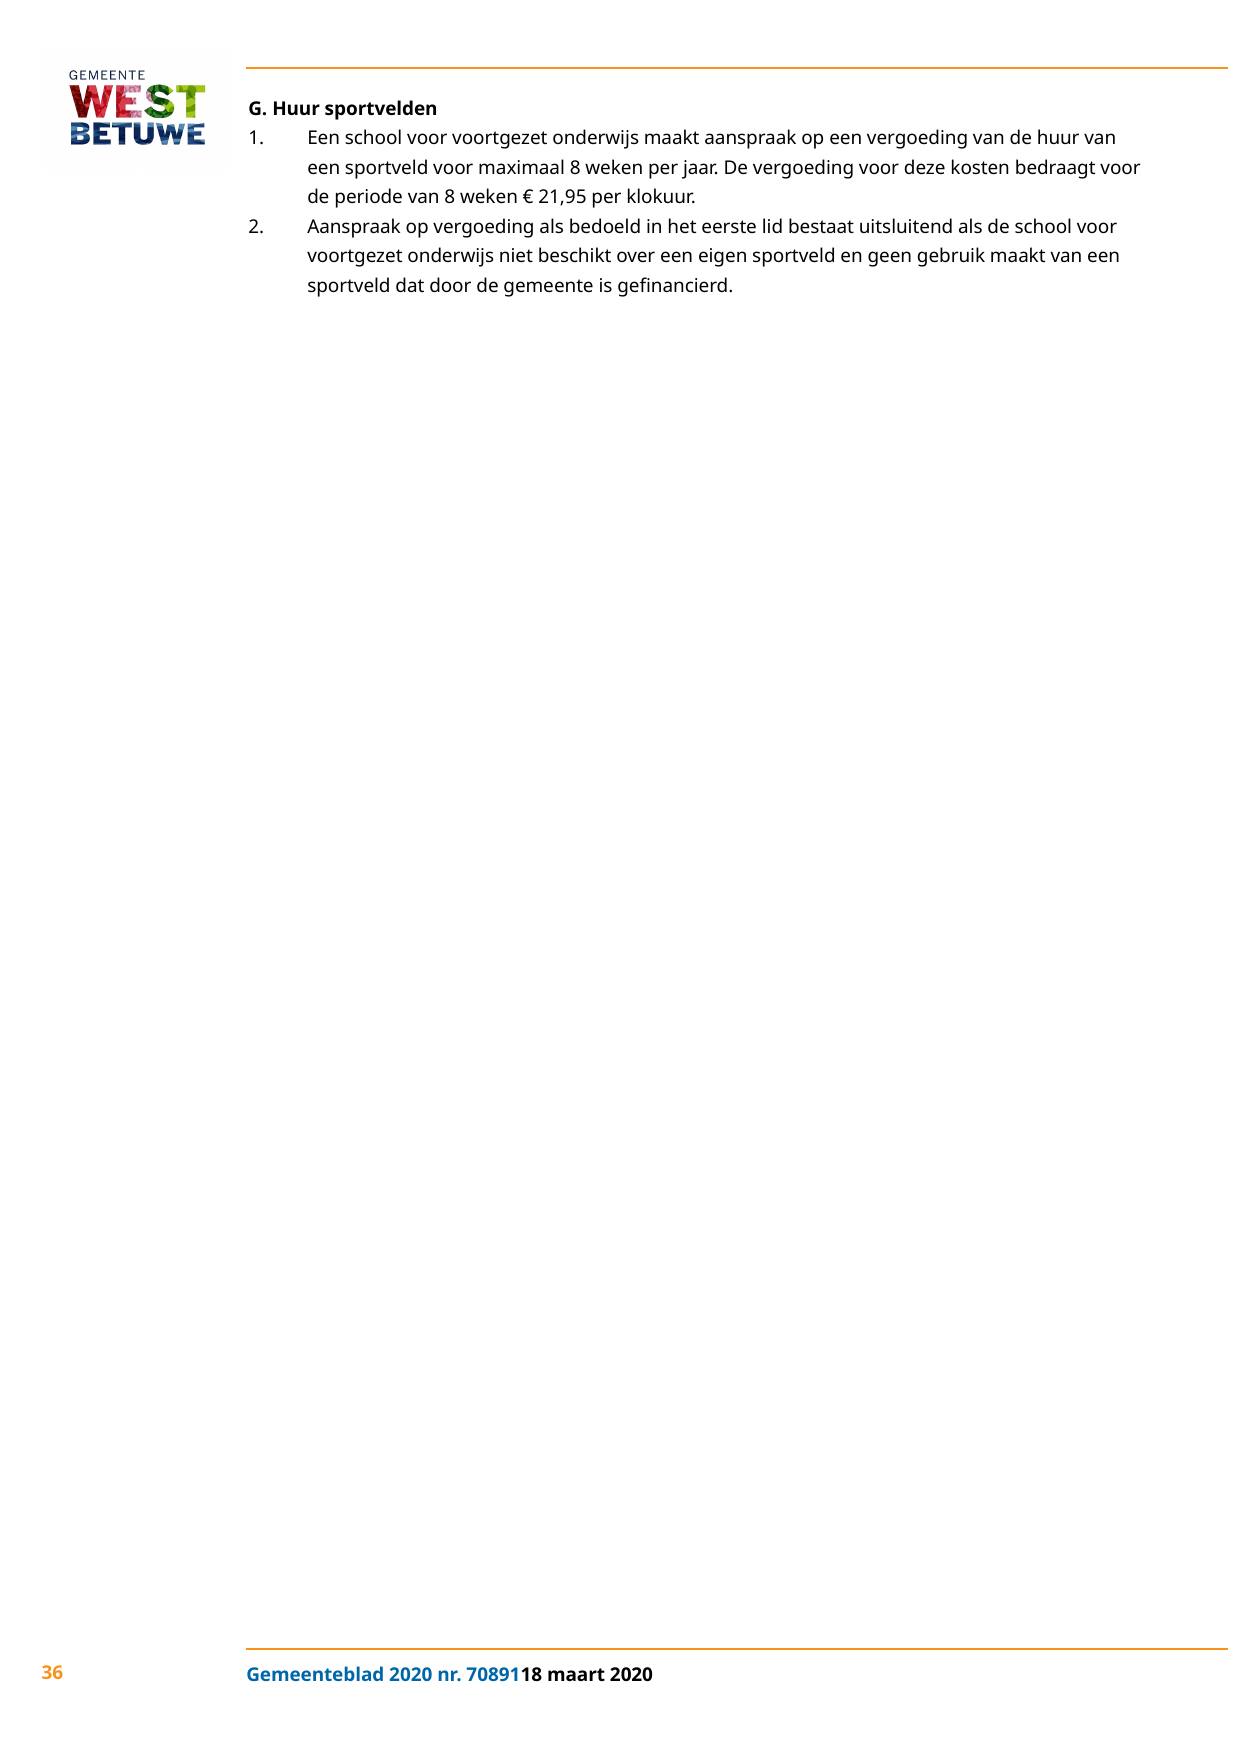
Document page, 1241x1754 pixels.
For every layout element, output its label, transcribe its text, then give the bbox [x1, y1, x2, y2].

list Aanspraak op vergoeding als bedoeld in het eerste lid bestaat uitsluitend als de school voor voortgezet onderwijs niet beschikt over een eigen sportveld en geen gebruik maakt van een sportveld dat door de gemeente is gefinancierd. [248, 213, 1152, 298]
picture [41, 47, 231, 172]
text G. Huur sportvelden [248, 95, 1152, 121]
list Een school voor voortgezet onderwijs maakt aanspraak op een vergoeding van de huur van een sportveld voor maximaal 8 weken per jaar. De vergoeding voor deze kosten bedraagt voor de periode van 8 weken € 21,95 per klokuur. [248, 124, 1152, 209]
